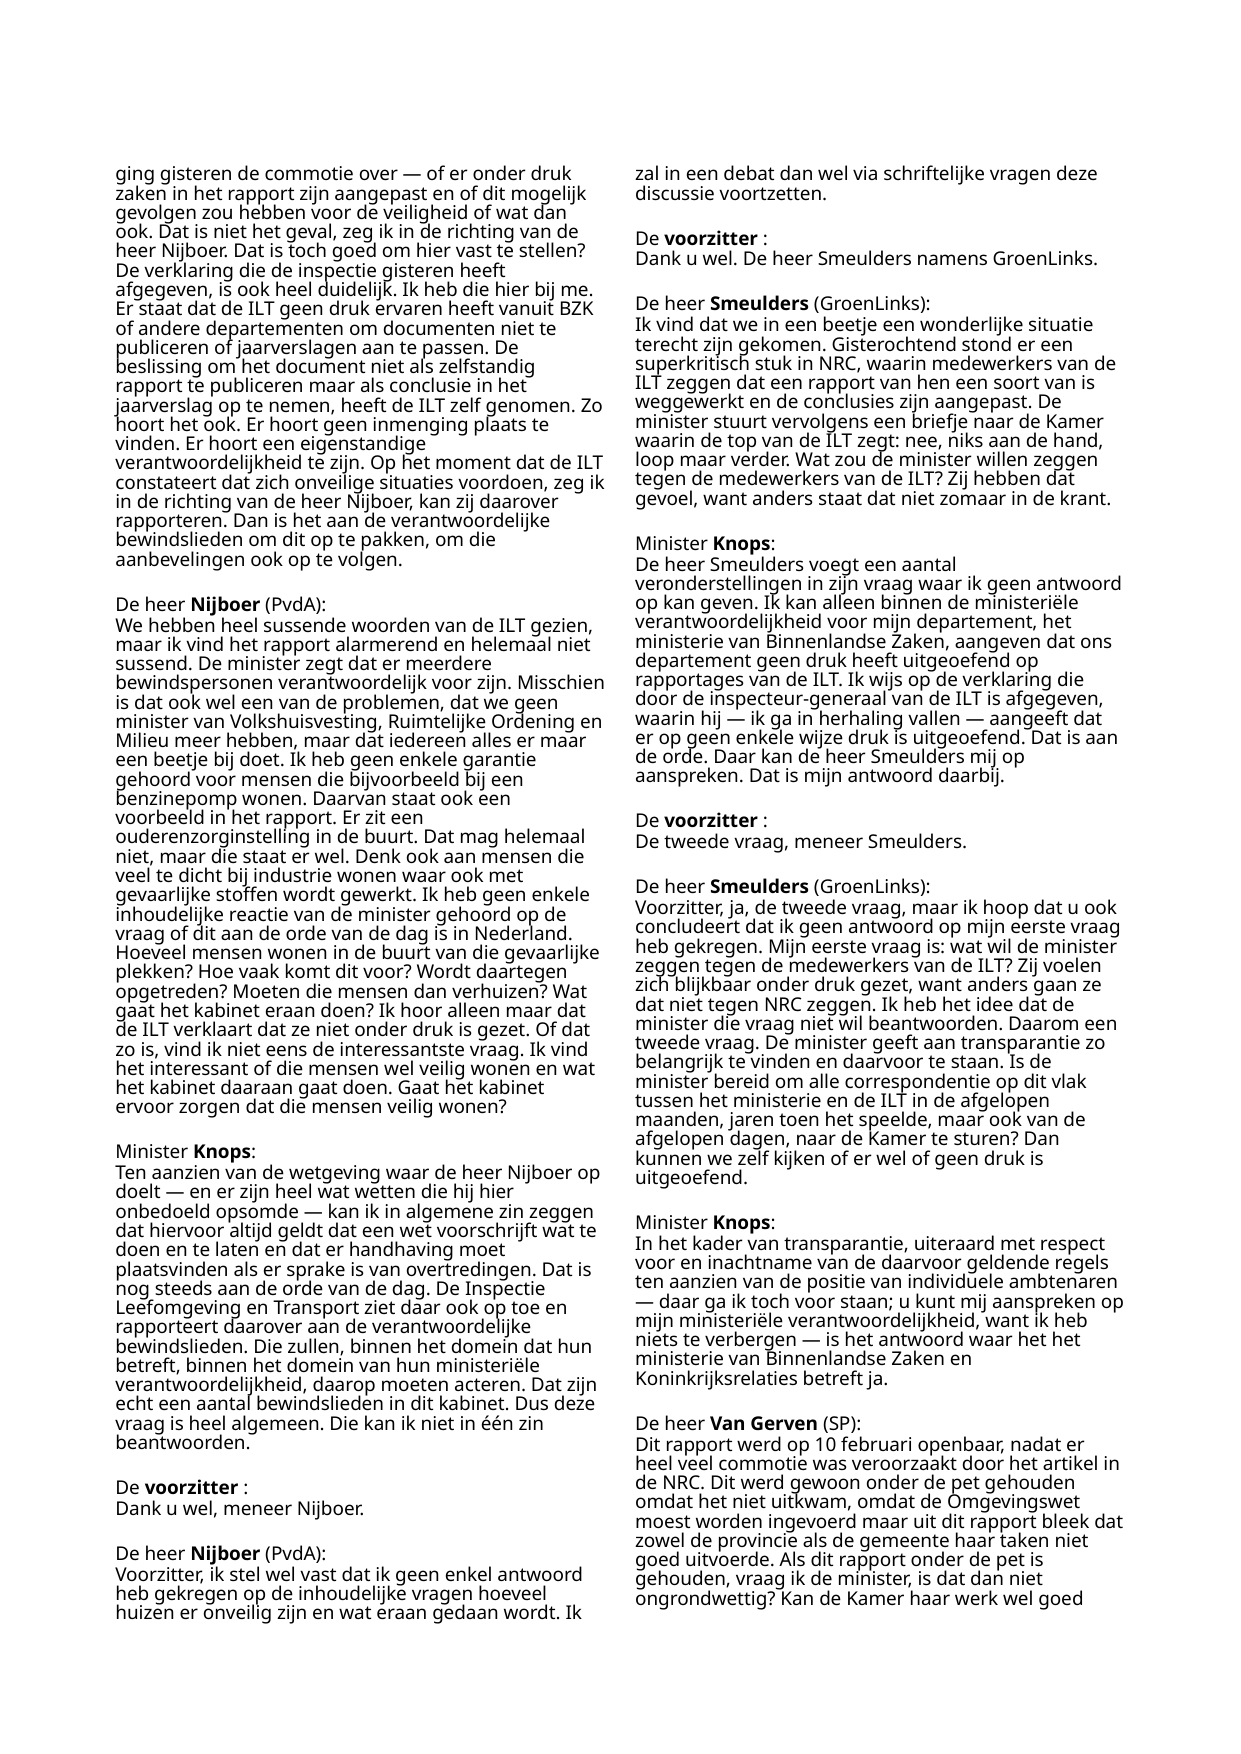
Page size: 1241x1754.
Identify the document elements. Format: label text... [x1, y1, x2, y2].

text Voorzitter, ik stel wel vast dat ik geen enkel antwoord heb gekregen op de inhoudelijke vragen hoeveel huizen er onveilig zijn en wat eraan gedaan wordt. Ik [115, 1566, 605, 1623]
text zal in een debat dan wel via schriftelijke vragen deze discussie voortzetten. [635, 165, 1125, 204]
text De heer Nijboer (PvdA): [115, 1540, 605, 1566]
text Ten aanzien van de wetgeving waar de heer Nijboer op doelt — en er zijn heel wat wetten die hij hier onbedoeld opsomde — kan ik in algemene zin zeggen dat hiervoor altijd geldt dat een wet voorschrijft wat te doen en te laten en dat er handhaving moet plaatsvinden als er sprake is van overtredingen. Dat is nog steeds aan de orde van de dag. De Inspectie Leefomgeving en Transport ziet daar ook op toe en rapporteert daarover aan de verantwoordelijke bewindslieden. Die zullen, binnen het domein dat hun betreft, binnen het domein van hun ministeriële verantwoordelijkheid, daarop moeten acteren. Dat zijn echt een aantal bewindslieden in dit kabinet. Dus deze vraag is heel algemeen. Die kan ik niet in één zin beantwoorden. [115, 1164, 605, 1453]
text De heer Nijboer (PvdA): [115, 591, 605, 617]
text Dank u wel, meneer Nijboer. [115, 1500, 605, 1519]
text Minister Knops: [635, 1209, 1125, 1235]
text We hebben heel sussende woorden van de ILT gezien, maar ik vind het rapport alarmerend en helemaal niet sussend. De minister zegt dat er meerdere bewindspersonen verantwoordelijk voor zijn. Misschien is dat ook wel een van de problemen, dat we geen minister van Volkshuisvesting, Ruimtelijke Ordening en Milieu meer hebben, maar dat iedereen alles er maar een beetje bij doet. Ik heb geen enkele garantie gehoord voor mensen die bijvoorbeeld bij een benzinepomp wonen. Daarvan staat ook een voorbeeld in het rapport. Er zit een ouderenzorginstelling in de buurt. Dat mag helemaal niet, maar die staat er wel. Denk ook aan mensen die veel te dicht bij industrie wonen waar ook met gevaarlijke stoffen wordt gewerkt. Ik heb geen enkele inhoudelijke reactie van de minister gehoord op de vraag of dit aan de orde van de dag is in Nederland. Hoeveel mensen wonen in de buurt van die gevaarlijke plekken? Hoe vaak komt dit voor? Wordt daartegen opgetreden? Moeten die mensen dan verhuizen? Wat gaat het kabinet eraan doen? Ik hoor alleen maar dat de ILT verklaart dat ze niet onder druk is gezet. Of dat zo is, vind ik niet eens de interessantste vraag. Ik vind het interessant of die mensen wel veilig wonen en wat het kabinet daaraan gaat doen. Gaat het kabinet ervoor zorgen dat die mensen veilig wonen? [115, 617, 605, 1118]
text De voorzitter : [635, 808, 1125, 833]
text De heer Smeulders voegt een aantal veronderstellingen in zijn vraag waar ik geen antwoord op kan geven. Ik kan alleen binnen de ministeriële verantwoordelijkheid voor mijn departement, het ministerie van Binnenlandse Zaken, aangeven dat ons departement geen druk heeft uitgeoefend op rapportages van de ILT. Ik wijs op de verklaring die door de inspecteur-generaal van de ILT is afgegeven, waarin hij — ik ga in herhaling vallen — aangeeft dat er op geen enkele wijze druk is uitgeoefend. Dat is aan de orde. Daar kan de heer Smeulders mij op aanspreken. Dat is mijn antwoord daarbij. [635, 556, 1125, 787]
text ging gisteren de commotie over — of er onder druk zaken in het rapport zijn aangepast en of dit mogelijk gevolgen zou hebben voor de veiligheid of wat dan ook. Dat is niet het geval, zeg ik in de richting van de heer Nijboer. Dat is toch goed om hier vast te stellen? De verklaring die de inspectie gisteren heeft afgegeven, is ook heel duidelijk. Ik heb die hier bij me. Er staat dat de ILT geen druk ervaren heeft vanuit BZK of andere departementen om documenten niet te publiceren of jaarverslagen aan te passen. De beslissing om het document niet als zelfstandig rapport te publiceren maar als conclusie in het jaarverslag op te nemen, heeft de ILT zelf genomen. Zo hoort het ook. Er hoort geen inmenging plaats te vinden. Er hoort een eigenstandige verantwoordelijkheid te zijn. Op het moment dat de ILT constateert dat zich onveilige situaties voordoen, zeg ik in de richting van de heer Nijboer, kan zij daarover rapporteren. Dan is het aan de verantwoordelijke bewindslieden om dit op te pakken, om die aanbevelingen ook op te volgen. [115, 165, 605, 570]
text Minister Knops: [635, 530, 1125, 556]
text De voorzitter : [115, 1474, 605, 1500]
text De tweede vraag, meneer Smeulders. [635, 833, 1125, 853]
text De heer Smeulders (GroenLinks): [635, 291, 1125, 316]
text De heer Van Gerven (SP): [635, 1410, 1125, 1436]
text Ik vind dat we in een beetje een wonderlijke situatie terecht zijn gekomen. Gisterochtend stond er een superkritisch stuk in NRC, waarin medewerkers van de ILT zeggen dat een rapport van hen een soort van is weggewerkt en de conclusies zijn aangepast. De minister stuurt vervolgens een briefje naar de Kamer waarin de top van de ILT zegt: nee, niks aan de hand, loop maar verder. Wat zou de minister willen zeggen tegen de medewerkers van de ILT? Zij hebben dat gevoel, want anders staat dat niet zomaar in de krant. [635, 316, 1125, 509]
text Minister Knops: [115, 1138, 605, 1164]
text Voorzitter, ja, de tweede vraag, maar ik hoop dat u ook concludeert dat ik geen antwoord op mijn eerste vraag heb gekregen. Mijn eerste vraag is: wat wil de minister zeggen tegen de medewerkers van de ILT? Zij voelen zich blijkbaar onder druk gezet, want anders gaan ze dat niet tegen NRC zeggen. Ik heb het idee dat de minister die vraag niet wil beantwoorden. Daarom een tweede vraag. De minister geeft aan transparantie zo belangrijk te vinden en daarvoor te staan. Is de minister bereid om alle correspondentie op dit vlak tussen het ministerie en de ILT in de afgelopen maanden, jaren toen het speelde, maar ook van de afgelopen dagen, naar de Kamer te sturen? Dan kunnen we zelf kijken of er wel of geen druk is uitgeoefend. [635, 899, 1125, 1188]
text De voorzitter : [635, 225, 1125, 250]
text Dit rapport werd op 10 februari openbaar, nadat er heel veel commotie was veroorzaakt door het artikel in de NRC. Dit werd gewoon onder de pet gehouden omdat het niet uitkwam, omdat de Omgevingswet moest worden ingevoerd maar uit dit rapport bleek dat zowel de provincie als de gemeente haar taken niet goed uitvoerde. Als dit rapport onder de pet is gehouden, vraag ik de minister, is dat dan niet ongrondwettig? Kan de Kamer haar werk wel goed [635, 1436, 1125, 1609]
text Dank u wel. De heer Smeulders namens GroenLinks. [635, 250, 1125, 270]
text In het kader van transparantie, uiteraard met respect voor en inachtname van de daarvoor geldende regels ten aanzien van de positie van individuele ambtenaren — daar ga ik toch voor staan; u kunt mij aanspreken op mijn ministeriële verantwoordelijkheid, want ik heb niets te verbergen — is het antwoord waar het het ministerie van Binnenlandse Zaken en Koninkrijksrelaties betreft ja. [635, 1235, 1125, 1389]
text De heer Smeulders (GroenLinks): [635, 873, 1125, 899]
